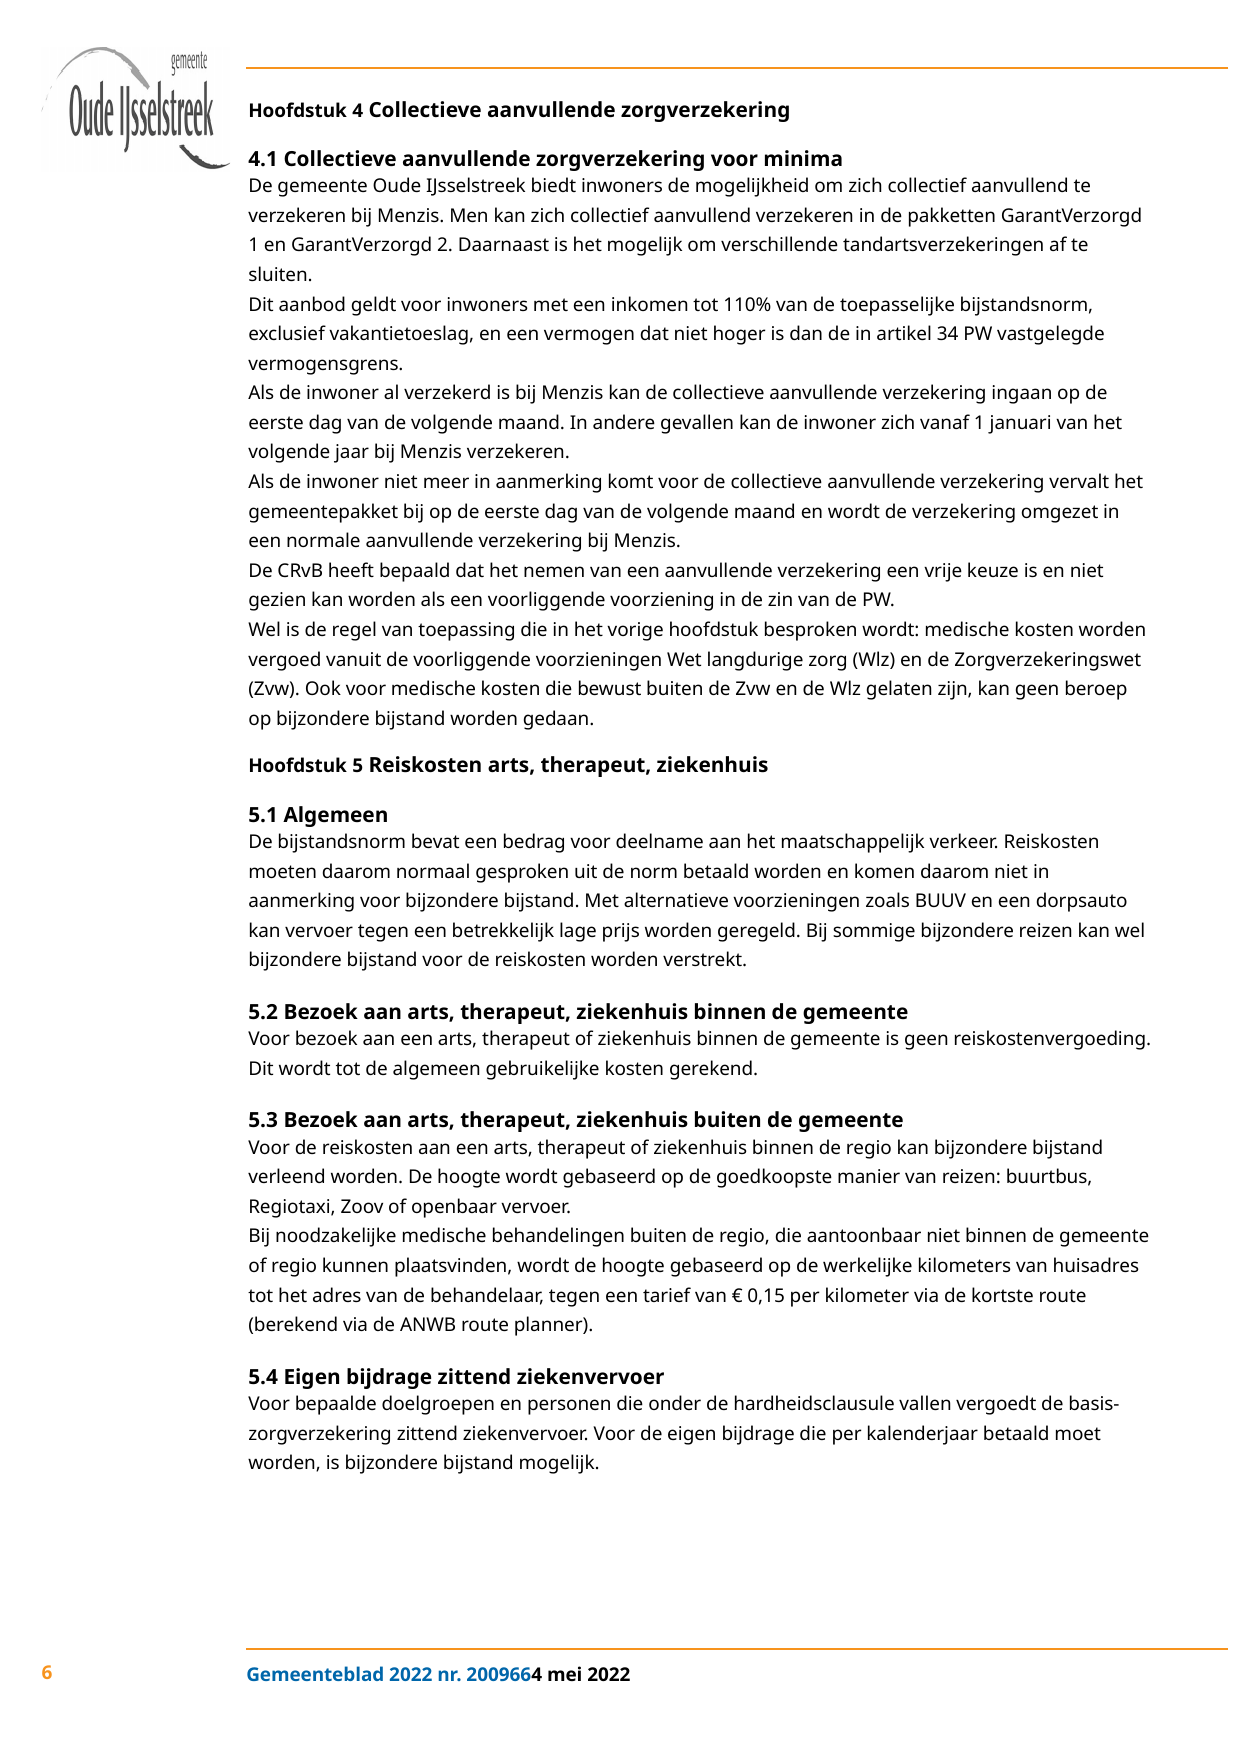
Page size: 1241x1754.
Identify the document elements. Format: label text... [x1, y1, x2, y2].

text De CRvB heeft bepaald dat het nemen van een aanvullende verzekering een vrije keuze is en niet gezien kan worden als een voorliggende voorziening in de zin van de PW. [248, 557, 1152, 612]
text Hoofdstuk 5 Reiskosten arts, therapeut, ziekenhuis [248, 751, 1152, 779]
text Bij noodzakelijke medische behandelingen buiten de regio, die aantoonbaar niet binnen de gemeente of regio kunnen plaatsvinden, wordt de hoogte gebaseerd op de werkelijke kilometers van huisadres tot het adres van de behandelaar, tegen een tarief van € 0,15 per kilometer via de kortste route (berekend via de ANWB route planner). [248, 1223, 1152, 1337]
text De bijstandsnorm bevat een bedrag voor deelname aan het maatschappelijk verkeer. Reiskosten moeten daarom normaal gesproken uit de norm betaald worden en komen daarom niet in aanmerking voor bijzondere bijstand. Met alternatieve voorzieningen zoals BUUV en een dorpsauto kan vervoer tegen een betrekkelijk lage prijs worden geregeld. Bij sommige bijzondere reizen kan wel bijzondere bijstand voor de reiskosten worden verstrekt. [248, 828, 1152, 972]
text Als de inwoner niet meer in aanmerking komt voor de collectieve aanvullende verzekering vervalt het gemeentepakket bij op de eerste dag van de volgende maand en wordt de verzekering omgezet in een normale aanvullende verzekering bij Menzis. [248, 468, 1152, 553]
text Wel is de regel van toepassing die in het vorige hoofdstuk besproken wordt: medische kosten worden vergoed vanuit de voorliggende voorzieningen Wet langdurige zorg (Wlz) en de Zorgverzekeringswet (Zvw). Ook voor medische kosten die bewust buiten de Zvw en de Wlz gelaten zijn, kan geen beroep op bijzondere bijstand worden gedaan. [248, 616, 1152, 731]
text Dit aanbod geldt voor inwoners met een inkomen tot 110% van de toepasselijke bijstandsnorm, exclusief vakantietoeslag, en een vermogen dat niet hoger is dan de in artikel 34 PW vastgelegde vermogensgrens. [248, 291, 1152, 376]
text Voor de reiskosten aan een arts, therapeut of ziekenhuis binnen de regio kan bijzondere bijstand verleend worden. De hoogte wordt gebaseerd op de goedkoopste manier van reizen: buurtbus, Regiotaxi, Zoov of openbaar vervoer. [248, 1134, 1152, 1219]
text 4.1 Collectieve aanvullende zorgverzekering voor minima [248, 144, 1152, 172]
text Als de inwoner al verzekerd is bij Menzis kan de collectieve aanvullende verzekering ingaan op de eerste dag van de volgende maand. In andere gevallen kan de inwoner zich vanaf 1 januari van het volgende jaar bij Menzis verzekeren. [248, 379, 1152, 464]
text 5.1 Algemeen [248, 800, 1152, 828]
text 5.2 Bezoek aan arts, therapeut, ziekenhuis binnen de gemeente [248, 997, 1152, 1026]
text Voor bepaalde doelgroepen en personen die onder de hardheidsclausule vallen vergoedt de basis-zorgverzekering zittend ziekenvervoer. Voor de eigen bijdrage die per kalenderjaar betaald moet worden, is bijzondere bijstand mogelijk. [248, 1390, 1152, 1475]
text De gemeente Oude IJsselstreek biedt inwoners de mogelijkheid om zich collectief aanvullend te verzekeren bij Menzis. Men kan zich collectief aanvullend verzekeren in de pakketten GarantVerzorgd 1 en GarantVerzorgd 2. Daarnaast is het mogelijk om verschillende tandartsverzekeringen af te sluiten. [248, 172, 1152, 287]
text 5.3 Bezoek aan arts, therapeut, ziekenhuis buiten de gemeente [248, 1106, 1152, 1134]
text Voor bezoek aan een arts, therapeut of ziekenhuis binnen de gemeente is geen reiskostenvergoeding. Dit wordt tot de algemeen gebruikelijke kosten gerekend. [248, 1026, 1152, 1081]
text 5.4 Eigen bijdrage zittend ziekenvervoer [248, 1362, 1152, 1390]
text Hoofdstuk 4 Collectieve aanvullende zorgverzekering [248, 95, 1152, 123]
picture [41, 47, 231, 172]
